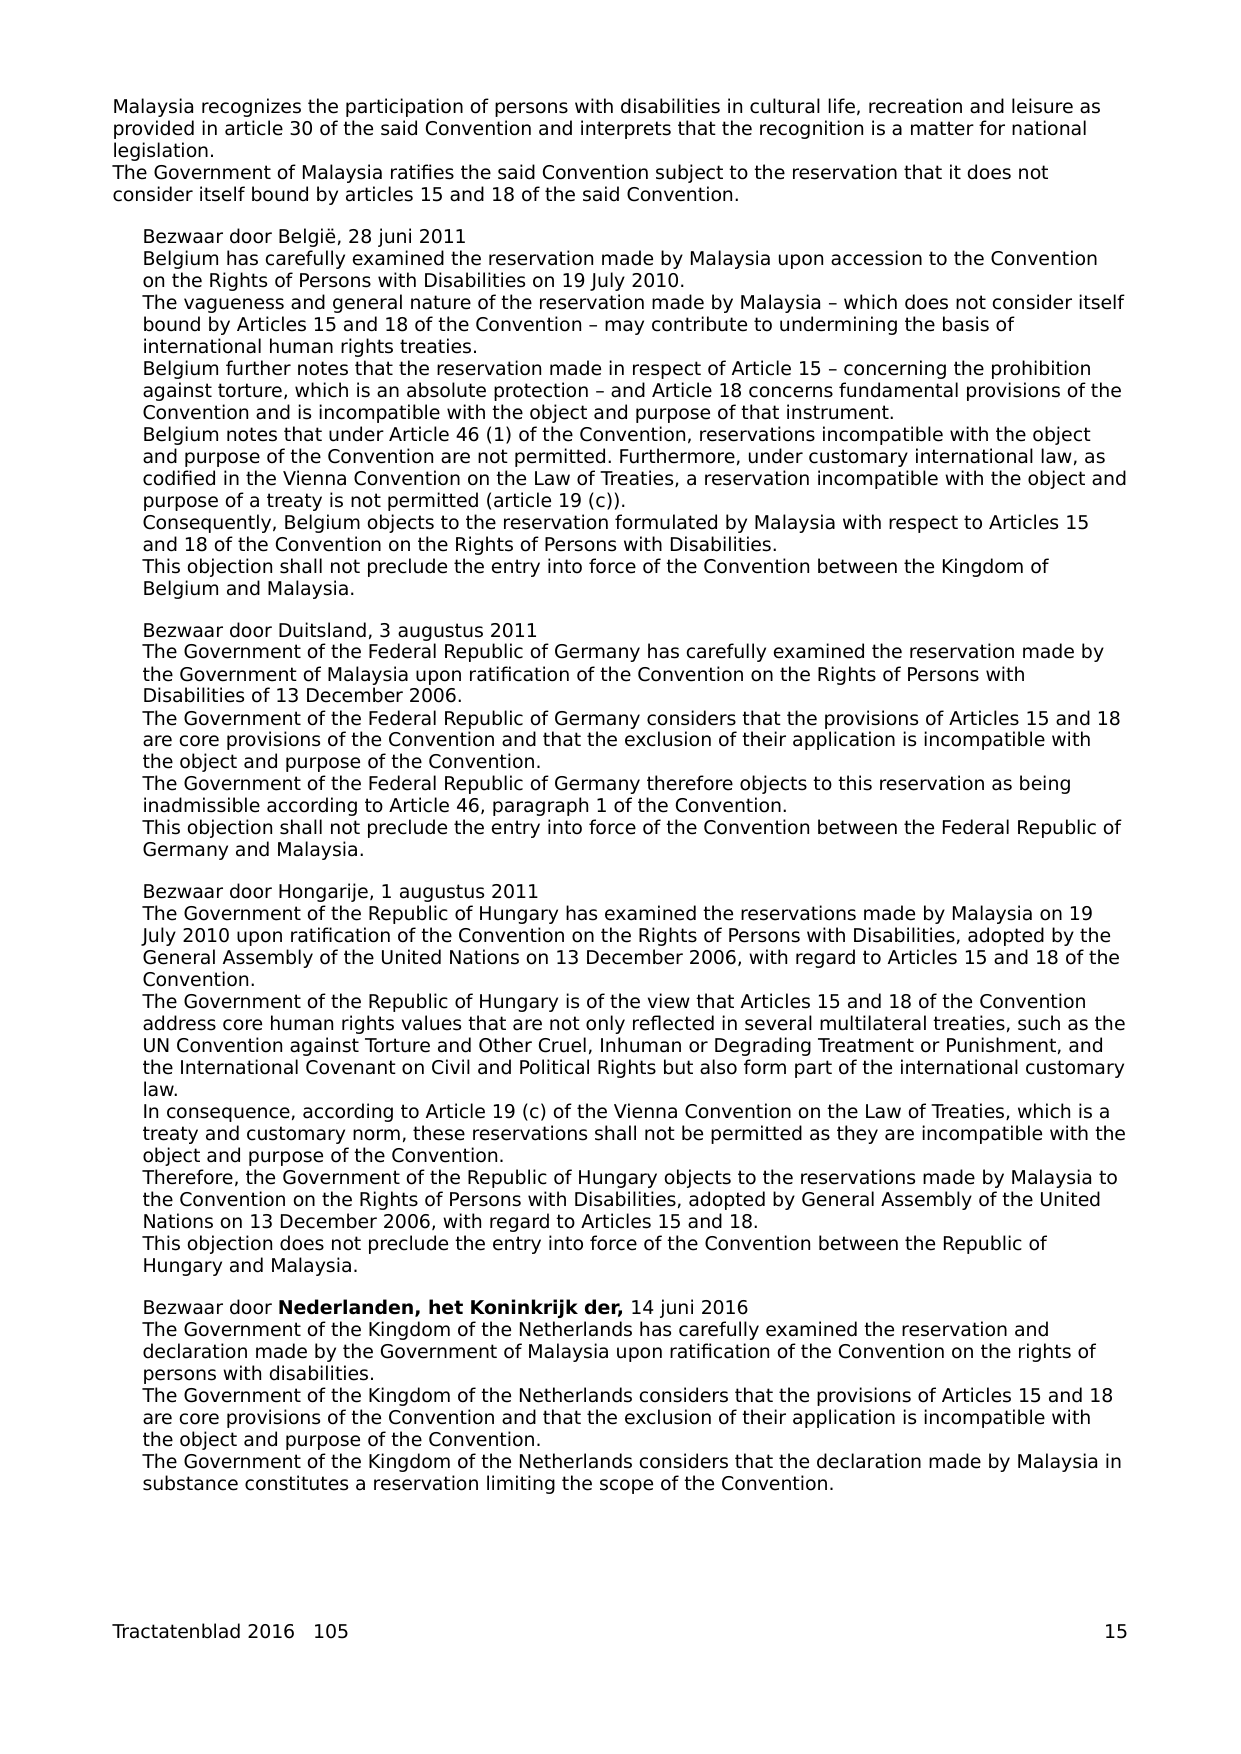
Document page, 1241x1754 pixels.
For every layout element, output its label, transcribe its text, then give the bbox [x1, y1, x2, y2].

text The vagueness and general nature of the reservation made by Malaysia – which does not consider itself bound by Articles 15 and 18 of the Convention – may contribute to undermining the basis of international human rights treaties. [142, 292, 1128, 358]
text The Government of the Kingdom of the Netherlands considers that the declaration made by Malaysia in substance constitutes a reservation limiting the scope of the Convention. [142, 1451, 1128, 1495]
text The Government of the Federal Republic of Germany considers that the provisions of Articles 15 and 18 are core provisions of the Convention and that the exclusion of their application is incompatible with the object and purpose of the Convention. [142, 707, 1128, 773]
text This objection shall not preclude the entry into force of the Convention between the Kingdom of Belgium and Malaysia. [142, 556, 1128, 599]
text The Government of Malaysia ratifies the said Convention subject to the reservation that it does not consider itself bound by articles 15 and 18 of the said Convention. [112, 162, 1128, 206]
text This objection does not preclude the entry into force of the Convention between the Republic of Hungary and Malaysia. [142, 1233, 1128, 1277]
text The Government of the Kingdom of the Netherlands considers that the provisions of Articles 15 and 18 are core provisions of the Convention and that the exclusion of their application is incompatible with the object and purpose of the Convention. [142, 1385, 1128, 1451]
text This objection shall not preclude the entry into force of the Convention between the Federal Republic of Germany and Malaysia. [142, 817, 1128, 861]
text Malaysia recognizes the participation of persons with disabilities in cultural life, recreation and leisure as provided in article 30 of the said Convention and interprets that the recognition is a matter for national legislation. [112, 96, 1128, 162]
text Belgium further notes that the reservation made in respect of Article 15 – concerning the prohibition against torture, which is an absolute protection – and Article 18 concerns fundamental provisions of the Convention and is incompatible with the object and purpose of that instrument. [142, 358, 1128, 424]
text Bezwaar door Hongarije, 1 augustus 2011 [142, 881, 1128, 903]
text The Government of the Republic of Hungary is of the view that Articles 15 and 18 of the Convention address core human rights values that are not only reflected in several multilateral treaties, such as the UN Convention against Torture and Other Cruel, Inhuman or Degrading Treatment or Punishment, and the International Covenant on Civil and Political Rights but also form part of the international customary law. [142, 991, 1128, 1101]
text Bezwaar door België, 28 juni 2011 [142, 226, 1128, 248]
text The Government of the Federal Republic of Germany has carefully examined the reservation made by the Government of Malaysia upon ratification of the Convention on the Rights of Persons with Disabilities of 13 December 2006. [142, 641, 1128, 707]
text In consequence, according to Article 19 (c) of the Vienna Convention on the Law of Treaties, which is a treaty and customary norm, these reservations shall not be permitted as they are incompatible with the object and purpose of the Convention. [142, 1101, 1128, 1167]
text Belgium notes that under Article 46 (1) of the Convention, reservations incompatible with the object and purpose of the Convention are not permitted. Furthermore, under customary international law, as codified in the Vienna Convention on the Law of Treaties, a reservation incompatible with the object and purpose of a treaty is not permitted (article 19 (c)). [142, 424, 1128, 512]
text Consequently, Belgium objects to the reservation formulated by Malaysia with respect to Articles 15 and 18 of the Convention on the Rights of Persons with Disabilities. [142, 512, 1128, 556]
text Bezwaar door Nederlanden, het Koninkrijk der, 14 juni 2016 [142, 1297, 1128, 1319]
text Bezwaar door Duitsland, 3 augustus 2011 [142, 619, 1128, 641]
text Belgium has carefully examined the reservation made by Malaysia upon accession to the Convention on the Rights of Persons with Disabilities on 19 July 2010. [142, 248, 1128, 292]
text The Government of the Federal Republic of Germany therefore objects to this reservation as being inadmissible according to Article 46, paragraph 1 of the Convention. [142, 773, 1128, 817]
text The Government of the Kingdom of the Netherlands has carefully examined the reservation and declaration made by the Government of Malaysia upon ratification of the Convention on the rights of persons with disabilities. [142, 1319, 1128, 1385]
text Therefore, the Government of the Republic of Hungary objects to the reservations made by Malaysia to the Convention on the Rights of Persons with Disabilities, adopted by General Assembly of the United Nations on 13 December 2006, with regard to Articles 15 and 18. [142, 1167, 1128, 1233]
text The Government of the Republic of Hungary has examined the reservations made by Malaysia on 19 July 2010 upon ratification of the Convention on the Rights of Persons with Disabilities, adopted by the General Assembly of the United Nations on 13 December 2006, with regard to Articles 15 and 18 of the Convention. [142, 903, 1128, 991]
